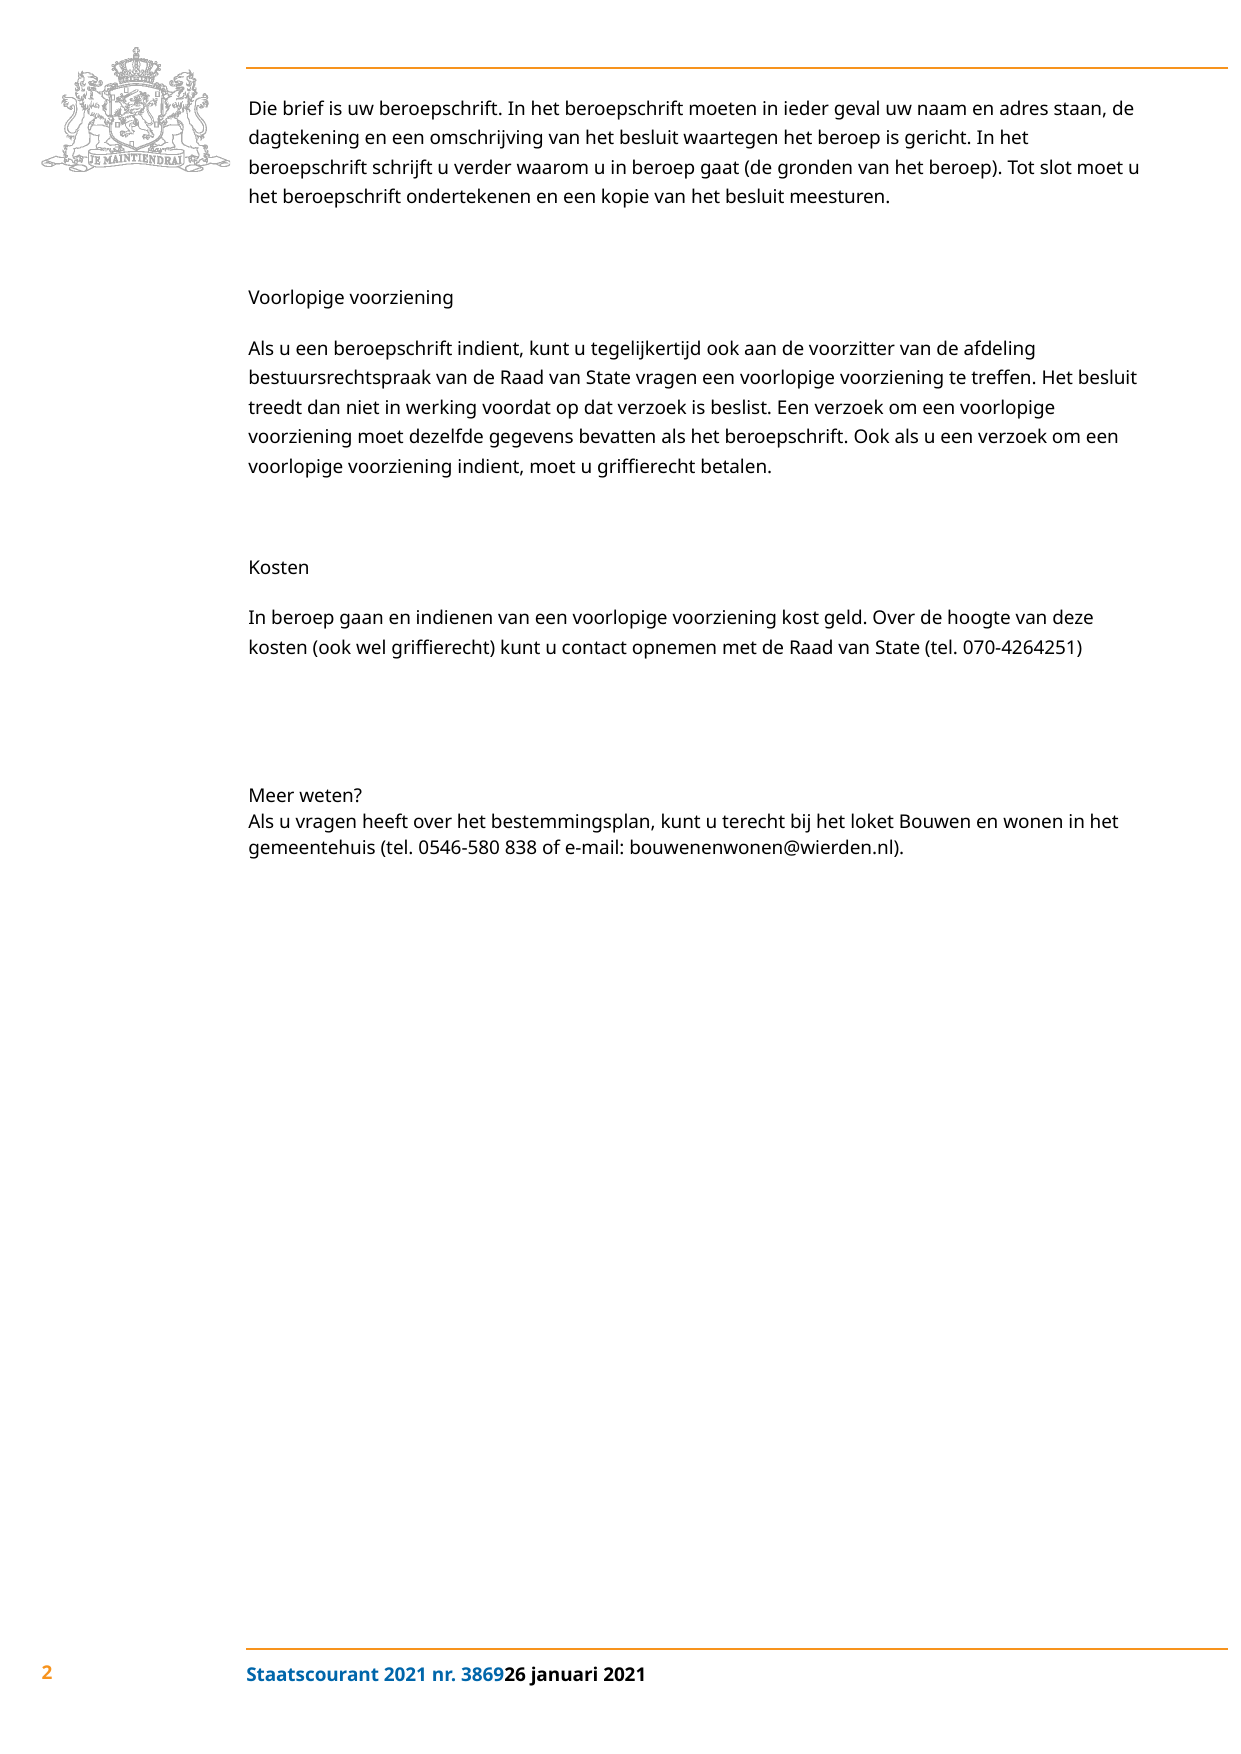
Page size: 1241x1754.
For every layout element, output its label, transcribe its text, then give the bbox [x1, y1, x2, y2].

text Meer weten? [248, 783, 1152, 808]
text Voorlopige voorziening [248, 284, 1152, 310]
picture [41, 47, 231, 172]
text Kosten [248, 554, 1152, 580]
text In beroep gaan en indienen van een voorlopige voorziening kost geld. Over de hoogte van deze kosten (ook wel griffierecht) kunt u contact opnemen met de Raad van State (tel. 070-4264251) [248, 604, 1152, 660]
text Die brief is uw beroepschrift. In het beroepschrift moeten in ieder geval uw naam en adres staan, de dagtekening en een omschrijving van het besluit waartegen het beroep is gericht. In het beroepschrift schrijft u verder waarom u in beroep gaat (de gronden van het beroep). Tot slot moet u het beroepschrift ondertekenen en een kopie van het besluit meesturen. [248, 95, 1152, 209]
text Als u vragen heeft over het bestemmingsplan, kunt u terecht bij het loket Bouwen en wonen in het gemeentehuis (tel. 0546-580 838 of e-mail: bouwenenwonen@wierden.nl). [248, 808, 1152, 860]
text Als u een beroepschrift indient, kunt u tegelijkertijd ook aan de voorzitter van de afdeling bestuursrechtspraak van de Raad van State vragen een voorlopige voorziening te treffen. Het besluit treedt dan niet in werking voordat op dat verzoek is beslist. Een verzoek om een voorlopige voorziening moet dezelfde gegevens bevatten als het beroepschrift. Ook als u een verzoek om een voorlopige voorziening indient, moet u griffierecht betalen. [248, 335, 1152, 479]
